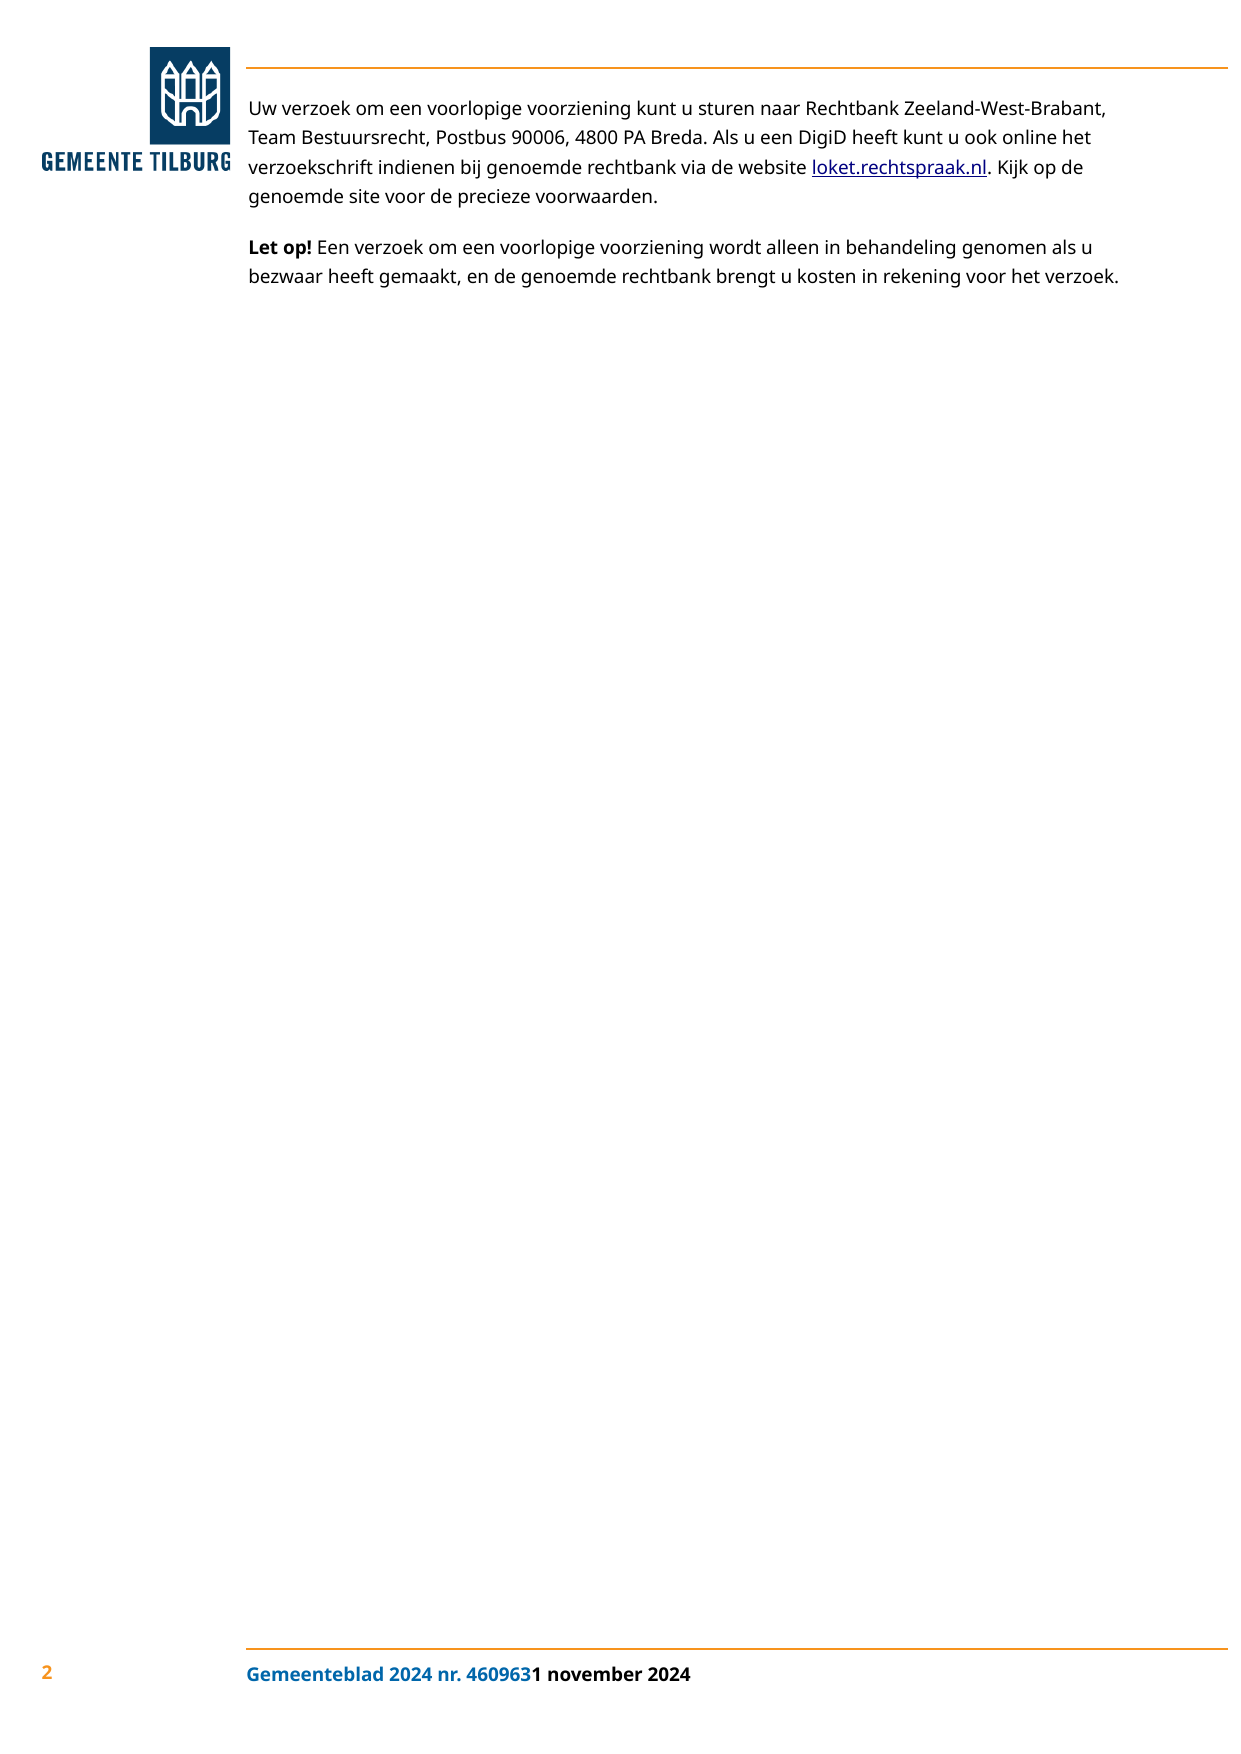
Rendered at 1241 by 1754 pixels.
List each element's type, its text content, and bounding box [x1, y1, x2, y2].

text Let op! Een verzoek om een voorlopige voorziening wordt alleen in behandeling genomen als u bezwaar heeft gemaakt, en de genoemde rechtbank brengt u kosten in rekening voor het verzoek. [248, 234, 1152, 289]
picture [41, 47, 231, 172]
text Uw verzoek om een voorlopige voorziening kunt u sturen naar Rechtbank Zeeland-West-Brabant, Team Bestuursrecht, Postbus 90006, 4800 PA Breda. Als u een DigiD heeft kunt u ook online het verzoekschrift indienen bij genoemde rechtbank via de website loket.rechtspraak.nl. Kijk op de genoemde site voor de precieze voorwaarden. [248, 95, 1152, 209]
